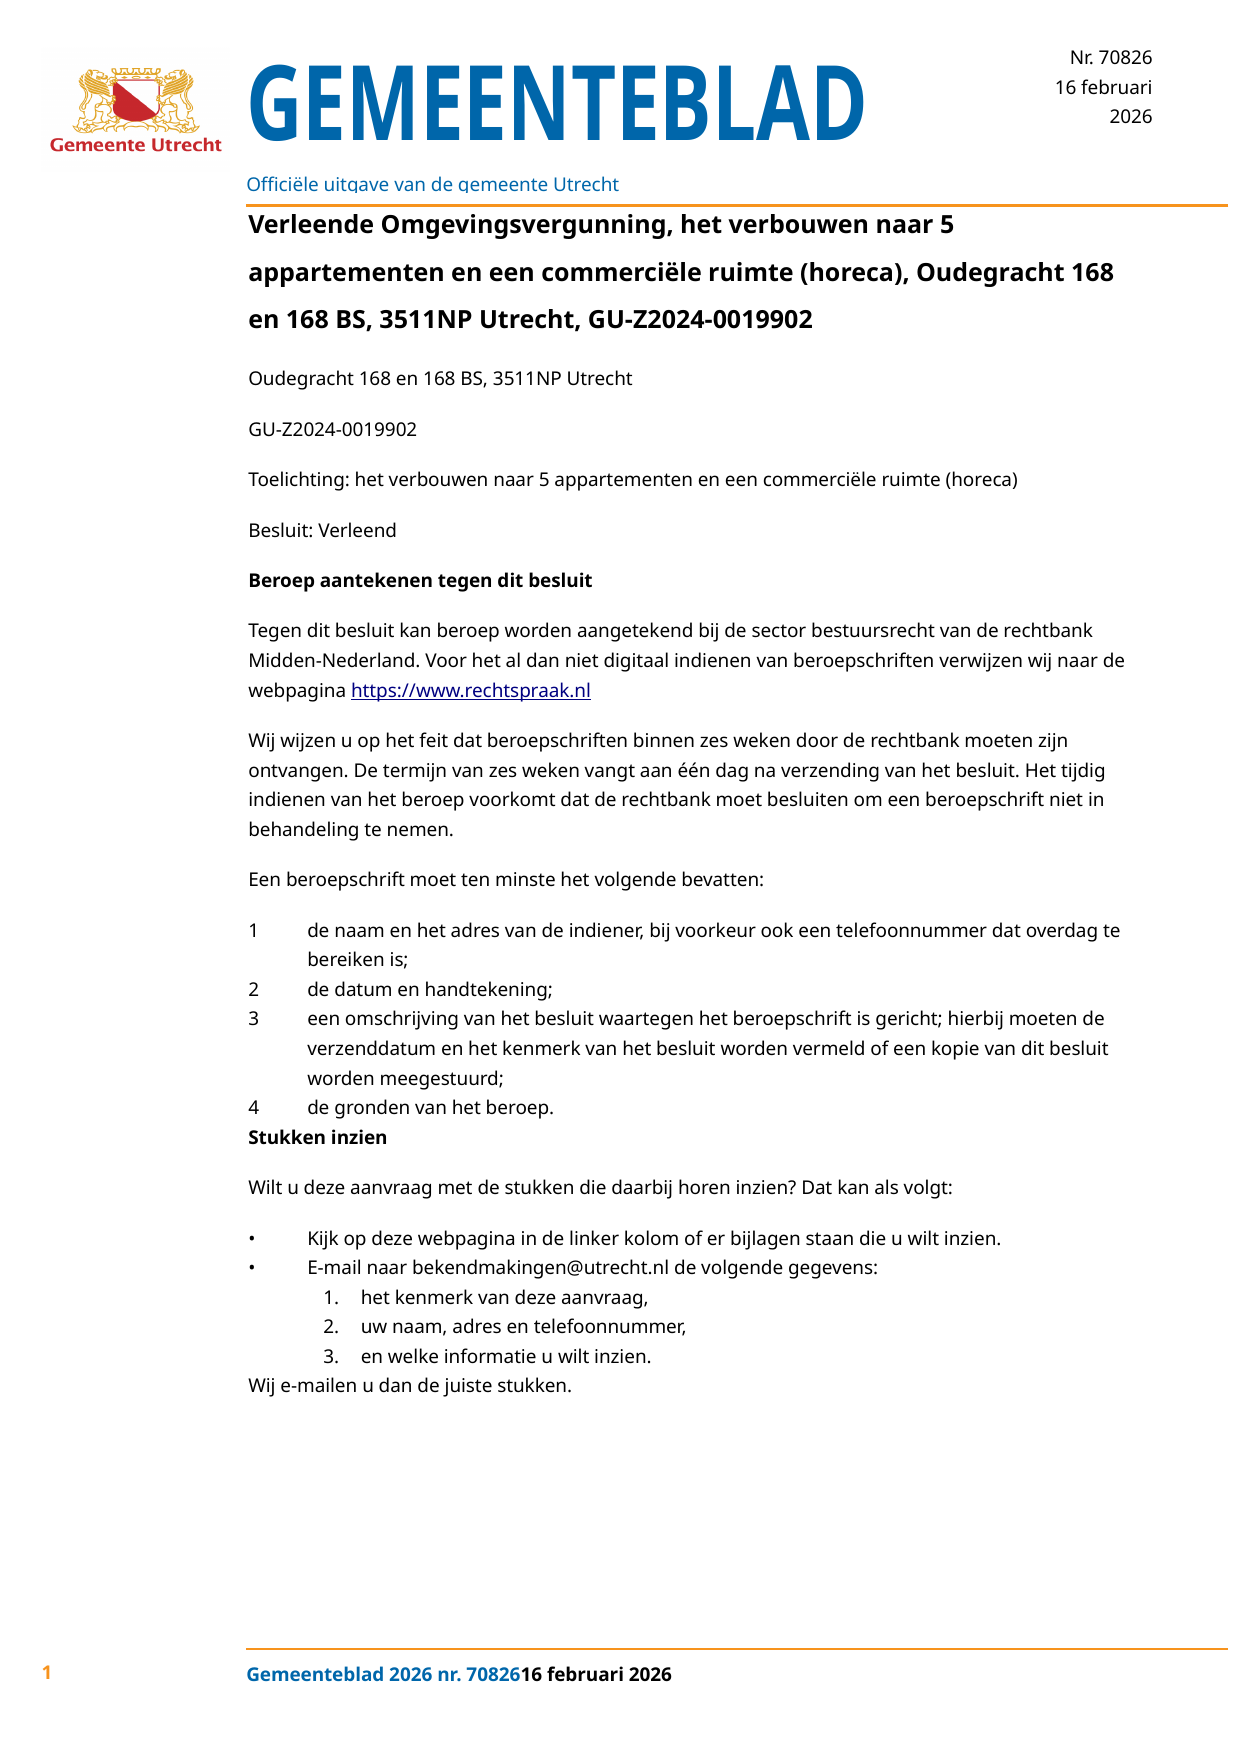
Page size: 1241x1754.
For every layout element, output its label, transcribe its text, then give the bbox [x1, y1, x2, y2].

text Een beroepschrift moet ten minste het volgende bevatten: [248, 866, 1152, 892]
text Tegen dit besluit kan beroep worden aangetekend bij de sector bestuursrecht van de rechtbank Midden-Nederland. Voor het al dan niet digitaal indienen van beroepschriften verwijzen wij naar de webpagina https://www.rechtspraak.nl [248, 618, 1152, 702]
text Besluit: Verleend [248, 517, 1152, 542]
list de datum en handtekening; [248, 976, 1152, 1002]
list een omschrijving van het besluit waartegen het beroepschrift is gericht; hierbij moeten de verzenddatum en het kenmerk van het besluit worden vermeld of een kopie van dit besluit worden meegestuurd; [248, 1006, 1152, 1090]
list de gronden van het beroep. [248, 1094, 1152, 1120]
text GU-Z2024-0019902 [248, 416, 1152, 442]
text Oudegracht 168 en 168 BS, 3511NP Utrecht [248, 366, 1152, 391]
text Wij e-mailen u dan de juiste stukken. [248, 1373, 1152, 1398]
text Wilt u deze aanvraag met de stukken die daarbij horen inzien? Dat kan als volgt: [248, 1174, 1152, 1200]
list het kenmerk van deze aanvraag, [323, 1284, 1152, 1309]
text Toelichting: het verbouwen naar 5 appartementen en een commerciële ruimte (horeca) [248, 466, 1152, 492]
list de naam en het adres van de indiener, bij voorkeur ook een telefoonnummer dat overdag te bereiken is; [248, 917, 1152, 972]
list en welke informatie u wilt inzien. [323, 1343, 1152, 1369]
text Verleende Omgevingsvergunning, het verbouwen naar 5 appartementen en een commerciële ruimte (horeca), Oudegracht 168 en 168 BS, 3511NP Utrecht, GU-Z2024-0019902 [248, 207, 1152, 336]
list uw naam, adres en telefoonnummer, [323, 1313, 1152, 1339]
list E-mail naar bekendmakingen@utrecht.nl de volgende gegevens: [248, 1254, 1152, 1280]
list Kijk op deze webpagina in de linker kolom of er bijlagen staan die u wilt inzien. [248, 1225, 1152, 1250]
picture [41, 47, 231, 172]
text Stukken inzien [248, 1124, 1152, 1149]
text Wij wijzen u op het feit dat beroepschriften binnen zes weken door de rechtbank moeten zijn ontvangen. De termijn van zes weken vangt aan één dag na verzending van het besluit. Het tijdig indienen van het beroep voorkomt dat de rechtbank moet besluiten om een beroepschrift niet in behandeling te nemen. [248, 727, 1152, 842]
text Beroep aantekenen tegen dit besluit [248, 567, 1152, 593]
